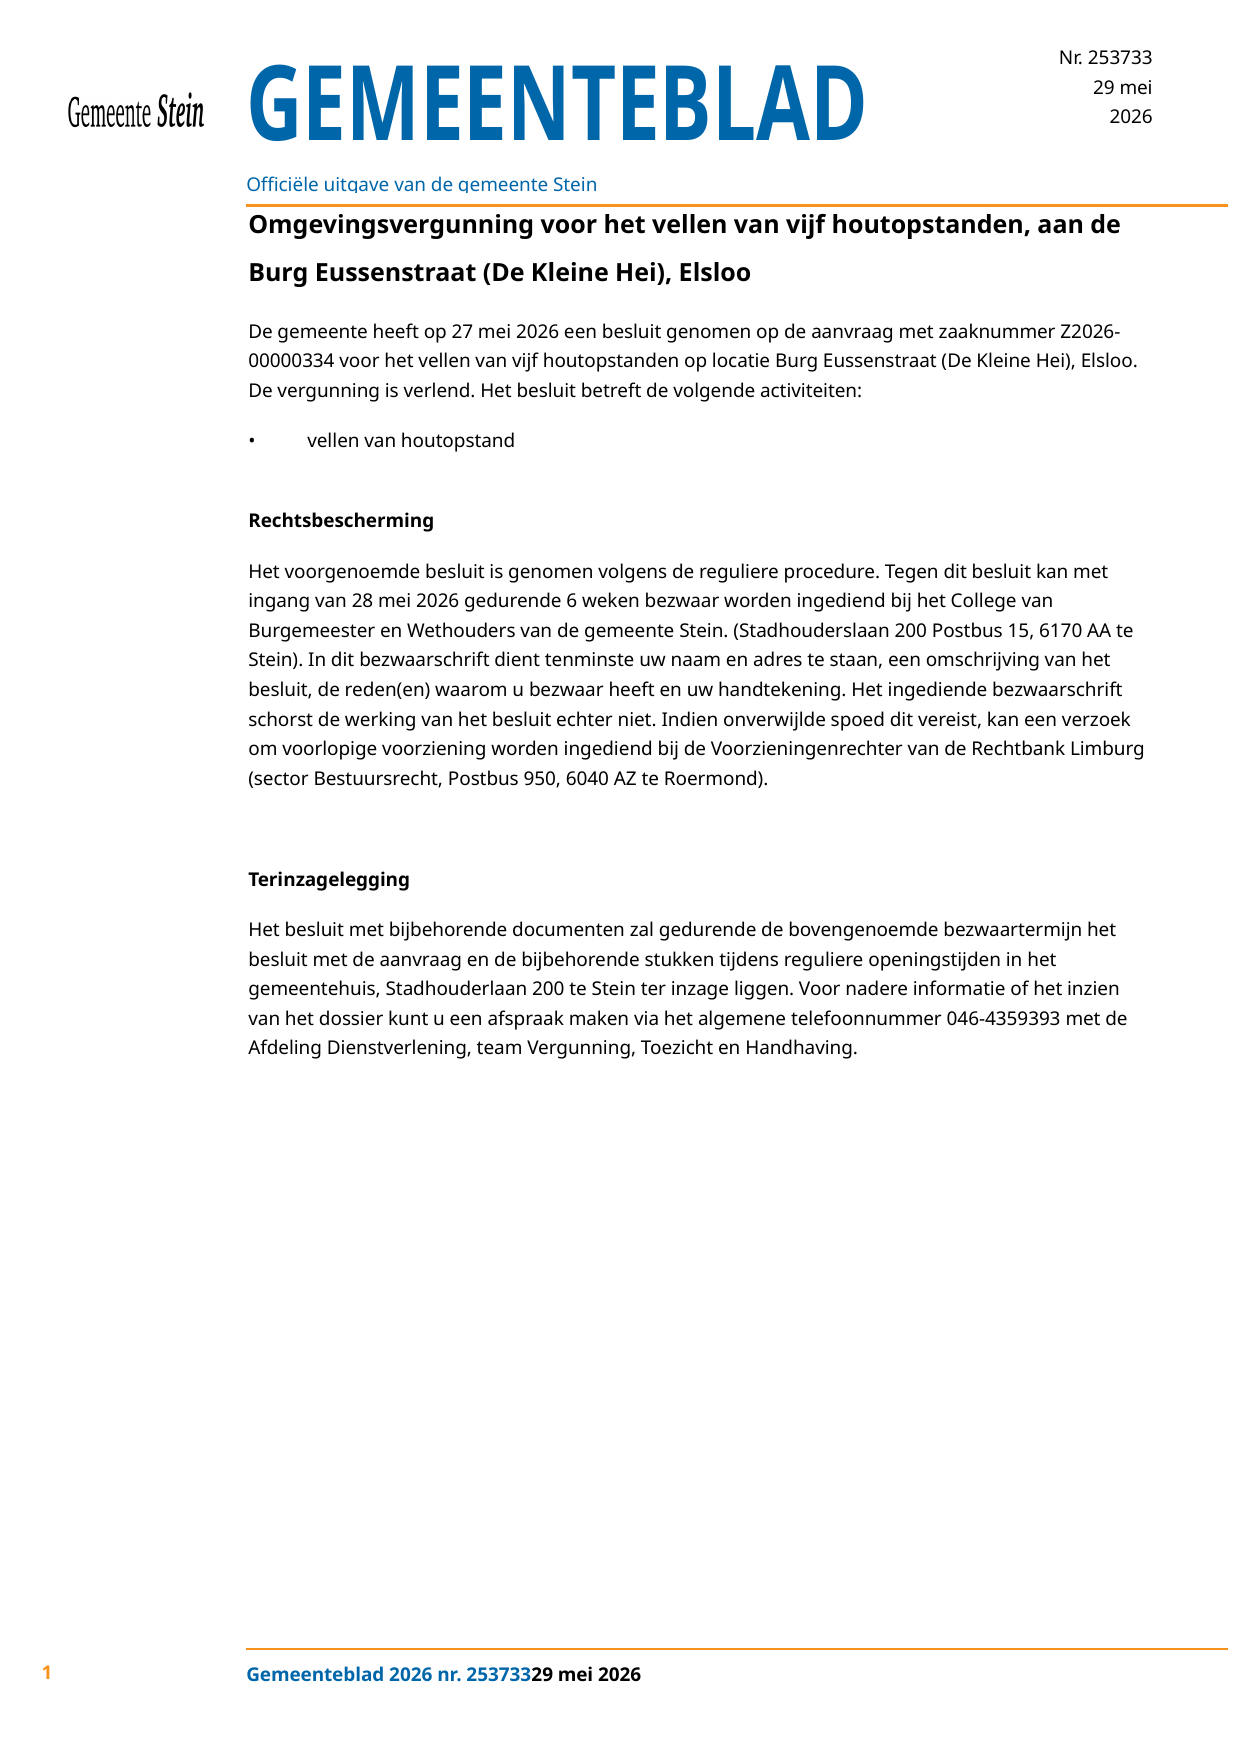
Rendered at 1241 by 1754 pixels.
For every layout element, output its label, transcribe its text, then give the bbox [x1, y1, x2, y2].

text Terinzagelegging [248, 866, 1152, 892]
picture [41, 47, 231, 172]
text Het besluit met bijbehorende documenten zal gedurende de bovengenoemde bezwaartermijn het besluit met de aanvraag en de bijbehorende stukken tijdens reguliere openingstijden in het gemeentehuis, Stadhouderlaan 200 te Stein ter inzage liggen. Voor nadere informatie of het inzien van het dossier kunt u een afspraak maken via het algemene telefoonnummer 046-4359393 met de Afdeling Dienstverlening, team Vergunning, Toezicht en Handhaving. [248, 916, 1152, 1060]
text Rechtsbescherming [248, 507, 1152, 533]
text De gemeente heeft op 27 mei 2026 een besluit genomen op de aanvraag met zaaknummer Z2026-00000334 voor het vellen van vijf houtopstanden op locatie Burg Eussenstraat (De Kleine Hei), Elsloo. De vergunning is verlend. Het besluit betreft de volgende activiteiten: [248, 318, 1152, 403]
text Het voorgenoemde besluit is genomen volgens de reguliere procedure. Tegen dit besluit kan met ingang van 28 mei 2026 gedurende 6 weken bezwaar worden ingediend bij het College van Burgemeester en Wethouders van de gemeente Stein. (Stadhouderslaan 200 Postbus 15, 6170 AA te Stein). In dit bezwaarschrift dient tenminste uw naam en adres te staan, een omschrijving van het besluit, de reden(en) waarom u bezwaar heeft en uw handtekening. Het ingediende bezwaarschrift schorst de werking van het besluit echter niet. Indien onverwijlde spoed dit vereist, kan een verzoek om voorlopige voorziening worden ingediend bij de Voorzieningenrechter van de Rechtbank Limburg (sector Bestuursrecht, Postbus 950, 6040 AZ te Roermond). [248, 558, 1152, 791]
list vellen van houtopstand [248, 427, 1152, 453]
text Omgevingsvergunning voor het vellen van vijf houtopstanden, aan de Burg Eussenstraat (De Kleine Hei), Elsloo [248, 207, 1152, 288]
